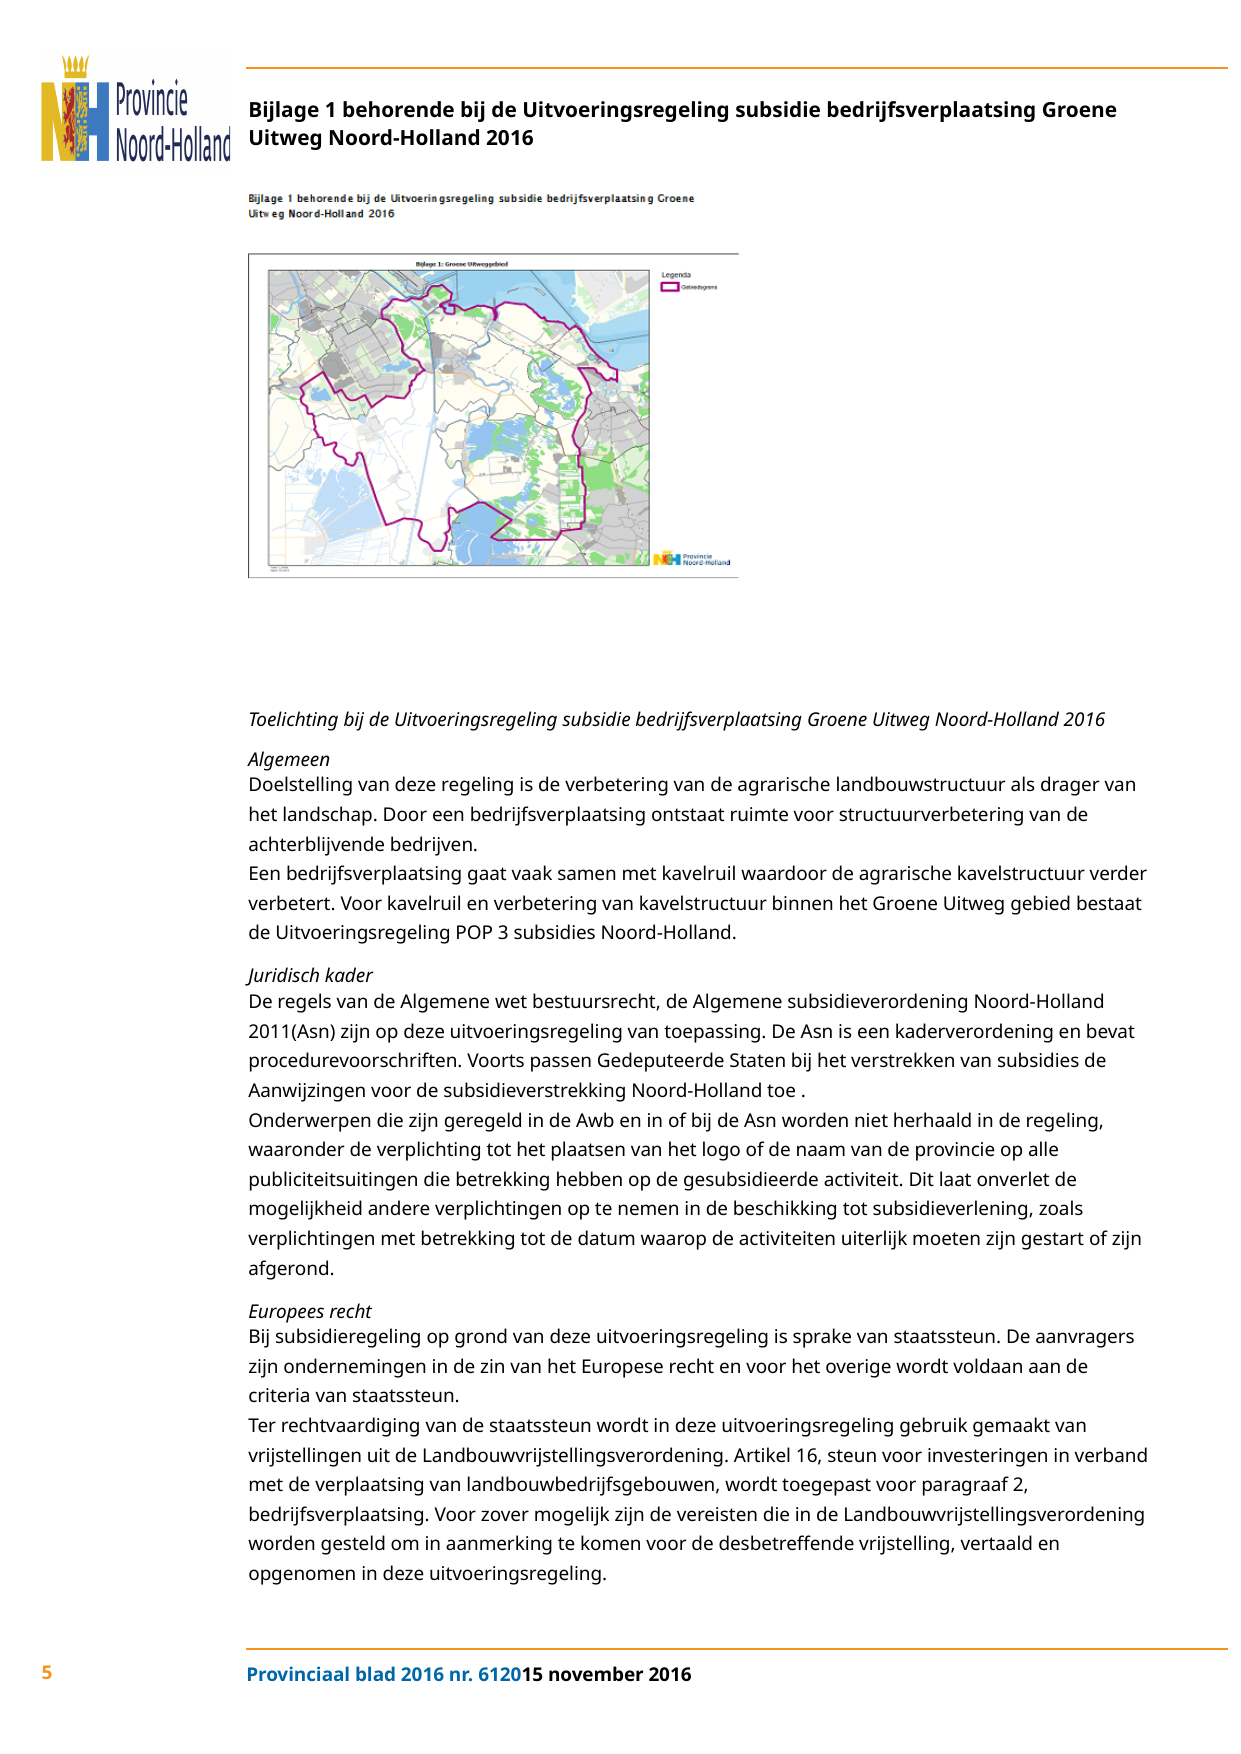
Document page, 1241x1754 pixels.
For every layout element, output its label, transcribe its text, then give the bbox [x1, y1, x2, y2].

text Algemeen [248, 746, 1152, 772]
text Juridisch kader [248, 963, 1152, 988]
picture [248, 191, 1134, 693]
text Bijlage 1 behorende bij de Uitvoeringsregeling subsidie bedrijfsverplaatsing Groene Uitweg Noord-Holland 2016 [248, 95, 1152, 152]
text Bij subsidieregeling op grond van deze uitvoeringsregeling is sprake van staatssteun. De aanvragers zijn ondernemingen in de zin van het Europese recht en voor het overige wordt voldaan aan de criteria van staatssteun. [248, 1323, 1152, 1408]
text Een bedrijfsverplaatsing gaat vaak samen met kavelruil waardoor de agrarische kavelstructuur verder verbetert. Voor kavelruil en verbetering van kavelstructuur binnen het Groene Uitweg gebied bestaat de Uitvoeringsregeling POP 3 subsidies Noord-Holland. [248, 860, 1152, 945]
text Onderwerpen die zijn geregeld in de Awb en in of bij de Asn worden niet herhaald in de regeling, waaronder de verplichting tot het plaatsen van het logo of de naam van de provincie op alle publiciteitsuitingen die betrekking hebben op de gesubsidieerde activiteit. Dit laat onverlet de mogelijkheid andere verplichtingen op te nemen in de beschikking tot subsidieverlening, zoals verplichtingen met betrekking tot de datum waarop de activiteiten uiterlijk moeten zijn gestart of zijn afgerond. [248, 1107, 1152, 1280]
picture [41, 47, 231, 172]
text De regels van de Algemene wet bestuursrecht, de Algemene subsidieverordening Noord-Holland 2011(Asn) zijn op deze uitvoeringsregeling van toepassing. De Asn is een kaderverordening en bevat procedurevoorschriften. Voorts passen Gedeputeerde Staten bij het verstrekken van subsidies de Aanwijzingen voor de subsidieverstrekking Noord-Holland toe . [248, 988, 1152, 1103]
text Toelichting bij de Uitvoeringsregeling subsidie bedrijfsverplaatsing Groene Uitweg Noord-Holland 2016 [248, 707, 1152, 732]
text Ter rechtvaardiging van de staatssteun wordt in deze uitvoeringsregeling gebruik gemaakt van vrijstellingen uit de Landbouwvrijstellingsverordening. Artikel 16, steun voor investeringen in verband met de verplaatsing van landbouwbedrijfsgebouwen, wordt toegepast voor paragraaf 2, bedrijfsverplaatsing. Voor zover mogelijk zijn de vereisten die in de Landbouwvrijstellingsverordening worden gesteld om in aanmerking te komen voor de desbetreffende vrijstelling, vertaald en opgenomen in deze uitvoeringsregeling. [248, 1412, 1152, 1586]
text Europees recht [248, 1298, 1152, 1323]
text Doelstelling van deze regeling is de verbetering van de agrarische landbouwstructuur als drager van het landschap. Door een bedrijfsverplaatsing ontstaat ruimte voor structuurverbetering van de achterblijvende bedrijven. [248, 772, 1152, 857]
